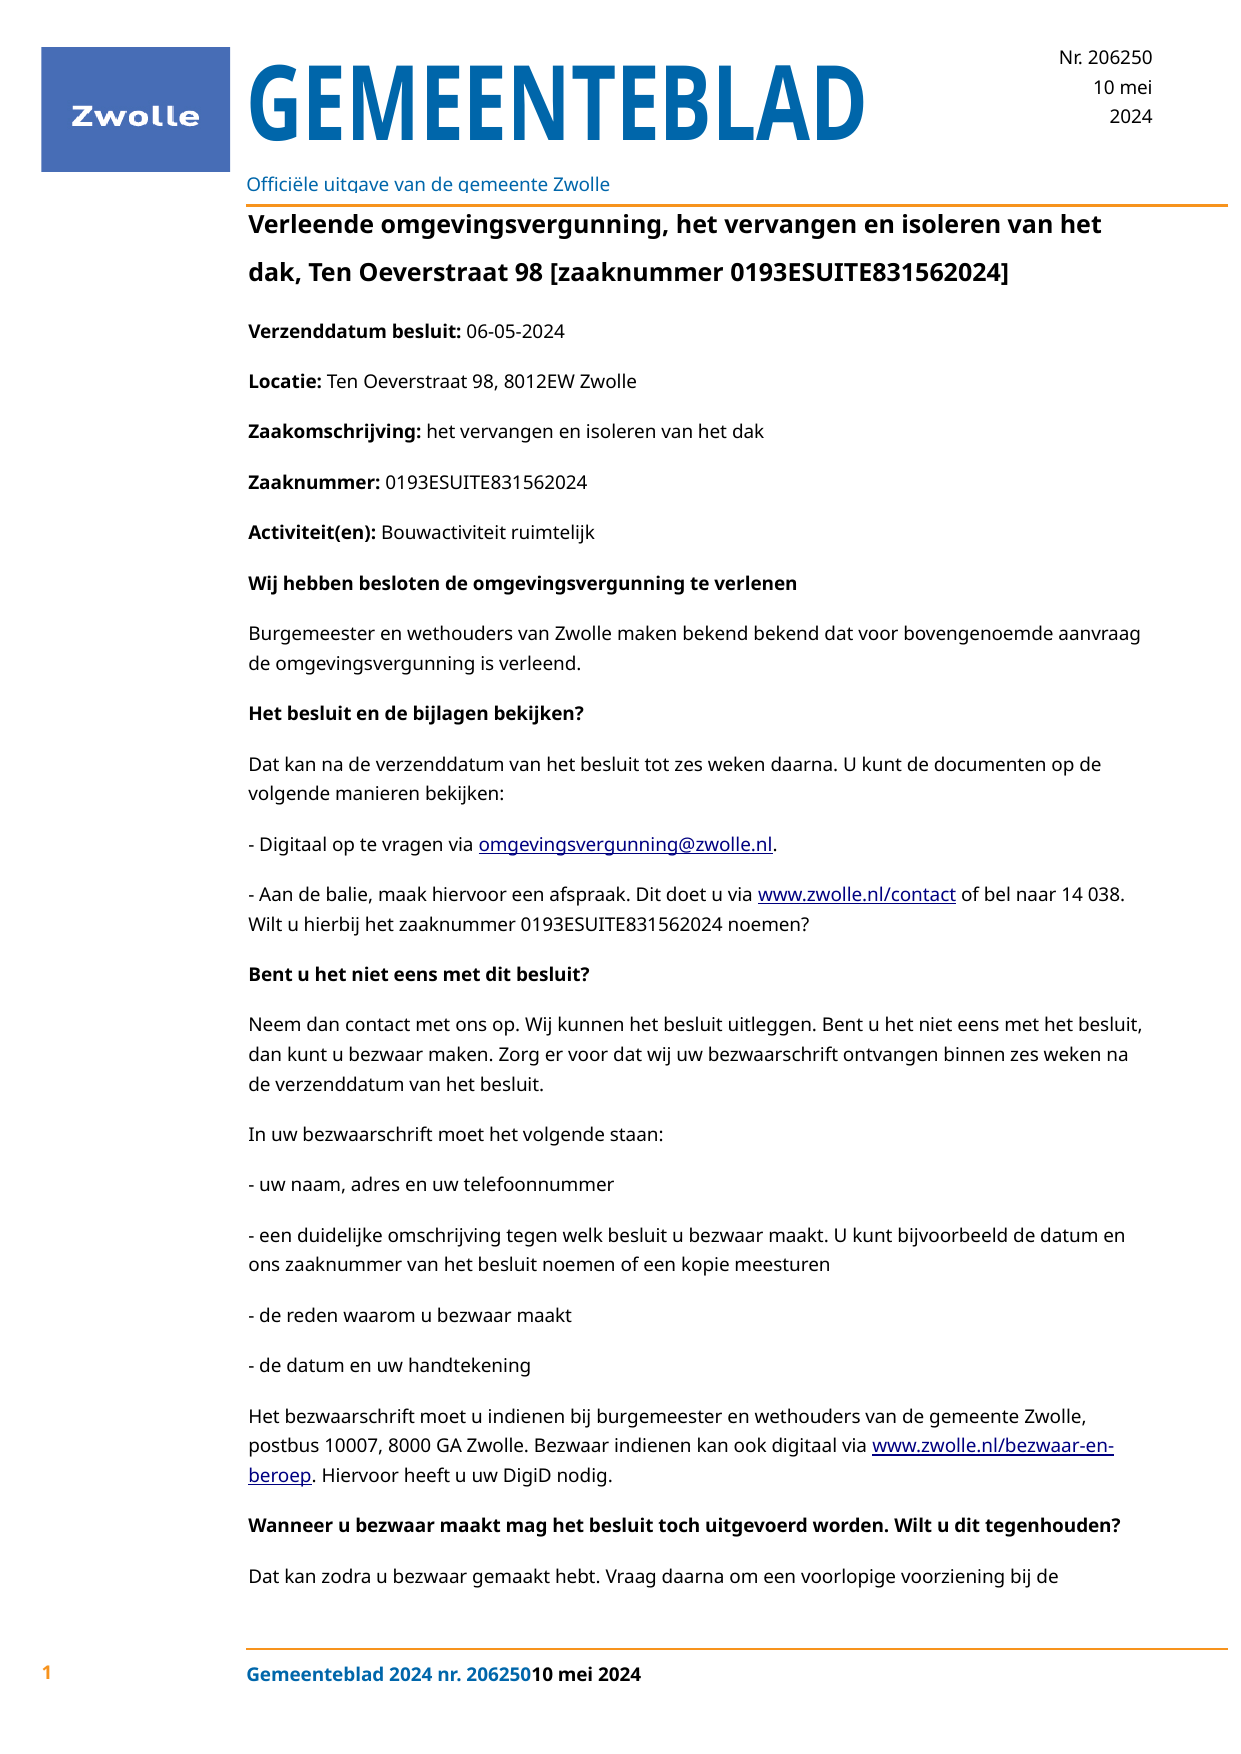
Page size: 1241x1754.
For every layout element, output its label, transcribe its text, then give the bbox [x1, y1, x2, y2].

text Bent u het niet eens met dit besluit? [248, 961, 1152, 987]
text - een duidelijke omschrijving tegen welk besluit u bezwaar maakt. U kunt bijvoorbeeld de datum en ons zaaknummer van het besluit noemen of een kopie meesturen [248, 1222, 1152, 1277]
text Wanneer u bezwaar maakt mag het besluit toch uitgevoerd worden. Wilt u dit tegenhouden? [248, 1512, 1152, 1538]
text Het bezwaarschrift moet u indienen bij burgemeester en wethouders van de gemeente Zwolle, postbus 10007, 8000 GA Zwolle. Bezwaar indienen kan ook digitaal via www.zwolle.nl/bezwaar-en-beroep. Hiervoor heeft u uw DigiD nodig. [248, 1403, 1152, 1488]
text - uw naam, adres en uw telefoonnummer [248, 1172, 1152, 1197]
text - de datum en uw handtekening [248, 1352, 1152, 1378]
picture [41, 47, 231, 172]
text Neem dan contact met ons op. Wij kunnen het besluit uitleggen. Bent u het niet eens met het besluit, dan kunt u bezwaar maken. Zorg er voor dat wij uw bezwaarschrift ontvangen binnen zes weken na de verzenddatum van het besluit. [248, 1012, 1152, 1097]
text - Digitaal op te vragen via omgevingsvergunning@zwolle.nl. [248, 831, 1152, 857]
text In uw bezwaarschrift moet het volgende staan: [248, 1121, 1152, 1147]
text Burgemeester en wethouders van Zwolle maken bekend bekend dat voor bovengenoemde aanvraag de omgevingsvergunning is verleend. [248, 620, 1152, 676]
text Het besluit en de bijlagen bekijken? [248, 700, 1152, 726]
text Zaakomschrijving: het vervangen en isoleren van het dak [248, 419, 1152, 444]
text Zaaknummer: 0193ESUITE831562024 [248, 469, 1152, 495]
text Locatie: Ten Oeverstraat 98, 8012EW Zwolle [248, 368, 1152, 394]
text Dat kan zodra u bezwaar gemaakt hebt. Vraag daarna om een voorlopige voorziening bij de [248, 1563, 1152, 1589]
text Verleende omgevingsvergunning, het vervangen en isoleren van het dak, Ten Oeverstraat 98 [zaaknummer 0193ESUITE831562024] [248, 207, 1152, 288]
text Dat kan na de verzenddatum van het besluit tot zes weken daarna. U kunt de documenten op de volgende manieren bekijken: [248, 751, 1152, 806]
text Verzenddatum besluit: 06-05-2024 [248, 318, 1152, 344]
text - de reden waarom u bezwaar maakt [248, 1302, 1152, 1328]
text Wij hebben besloten de omgevingsvergunning te verlenen [248, 570, 1152, 596]
text Activiteit(en): Bouwactiviteit ruimtelijk [248, 519, 1152, 545]
text - Aan de balie, maak hiervoor een afspraak. Dit doet u via www.zwolle.nl/contact of bel naar 14 038. Wilt u hierbij het zaaknummer 0193ESUITE831562024 noemen? [248, 881, 1152, 937]
